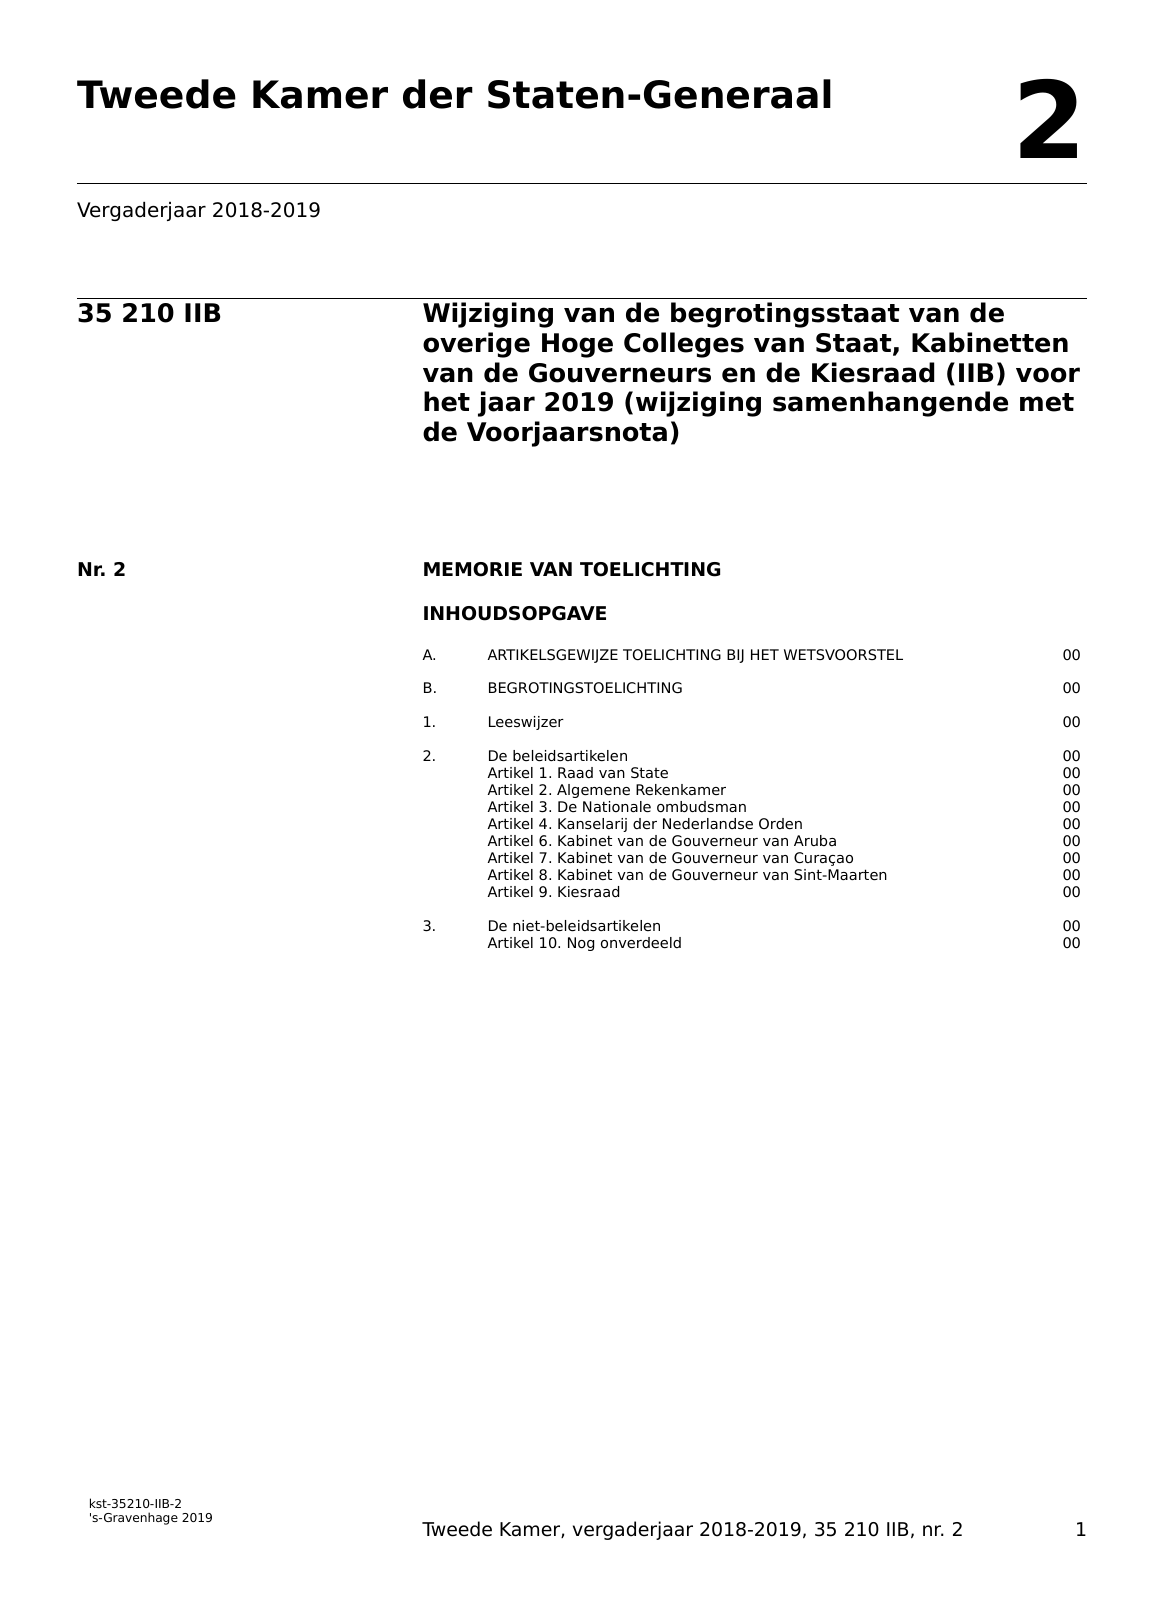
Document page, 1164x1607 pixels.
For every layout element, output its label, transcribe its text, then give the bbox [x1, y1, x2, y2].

table_cell 00 [1013, 833, 1087, 850]
table_cell Artikel 6. Kabinet van de Gouverneur van Aruba [481, 833, 1013, 850]
table_cell B. [422, 680, 481, 697]
table_cell [422, 884, 481, 901]
subtitle Nr. 2 MEMORIE VAN TOELICHTING [77, 558, 1087, 580]
table_cell 2. [422, 748, 481, 765]
table_cell De niet-beleidsartikelen [481, 918, 1013, 935]
table_cell [422, 765, 481, 782]
table_cell [481, 698, 1013, 714]
table_cell [422, 850, 481, 867]
table_cell [1013, 698, 1087, 714]
table_cell [481, 731, 1013, 748]
table_cell Artikel 9. Kiesraad [481, 884, 1013, 901]
table_cell 00 [1013, 918, 1087, 935]
table_cell 3. [422, 918, 481, 935]
table_cell 00 [1013, 765, 1087, 782]
table_cell [422, 935, 481, 952]
table_cell [422, 816, 481, 833]
table_header Tweede Kamer der Staten-Generaal [77, 59, 886, 183]
table_cell 00 [1013, 816, 1087, 833]
table_cell 00 [1013, 748, 1087, 765]
table_cell [481, 664, 1013, 680]
table_cell Leeswijzer [481, 714, 1013, 731]
table_cell [1013, 664, 1087, 680]
table_cell [422, 664, 481, 680]
table_cell 00 [1013, 782, 1087, 799]
table_cell Artikel 4. Kanselarij der Nederlandse Orden [481, 816, 1013, 833]
subtitle 35 210 IIB Wijziging van de begrotingsstaat van de overige Hoge Colleges van Staat, Kabinetten van de Gouverneurs en de Kiesraad (IIB) voor het jaar 2019 (wijziging samenhangende met de Voorjaarsnota) [77, 299, 1087, 447]
table_cell [422, 731, 481, 748]
table_cell [1013, 731, 1087, 748]
table_cell 00 [1013, 799, 1087, 816]
table_cell [422, 833, 481, 850]
table_cell [481, 901, 1013, 918]
table_cell 00 [1013, 850, 1087, 867]
table_cell [422, 799, 481, 816]
table_cell Artikel 1. Raad van State [481, 765, 1013, 782]
subtitle INHOUDSOPGAVE [422, 603, 1087, 624]
table_cell 00 [1013, 714, 1087, 731]
table_cell [422, 782, 481, 799]
table_header 2 [886, 59, 1087, 183]
table_cell Artikel 8. Kabinet van de Gouverneur van Sint-Maarten [481, 867, 1013, 884]
table_cell 1. [422, 714, 481, 731]
table_cell 00 [1013, 867, 1087, 884]
table_cell [1013, 901, 1087, 918]
table_cell [422, 698, 481, 714]
table_header A. [422, 646, 481, 663]
text kst-35210-IIB-2 [88, 1497, 323, 1511]
table_cell [422, 901, 481, 918]
table_header 00 [1013, 646, 1087, 663]
table_cell De beleidsartikelen [481, 748, 1013, 765]
text 's-Gravenhage 2019 [88, 1511, 323, 1525]
table_cell Artikel 2. Algemene Rekenkamer [481, 782, 1013, 799]
table_cell Artikel 10. Nog onverdeeld [481, 935, 1013, 952]
table_cell 00 [1013, 680, 1087, 697]
table_cell Artikel 3. De Nationale ombudsman [481, 799, 1013, 816]
table_cell Vergaderjaar 2018-2019 [77, 184, 1087, 298]
table_cell Artikel 7. Kabinet van de Gouverneur van Curaçao [481, 850, 1013, 867]
table_cell BEGROTINGSTOELICHTING [481, 680, 1013, 697]
table_cell [422, 867, 481, 884]
table_cell 00 [1013, 935, 1087, 952]
table_header ARTIKELSGEWIJZE TOELICHTING BIJ HET WETSVOORSTEL [481, 646, 1013, 663]
table_cell 00 [1013, 884, 1087, 901]
